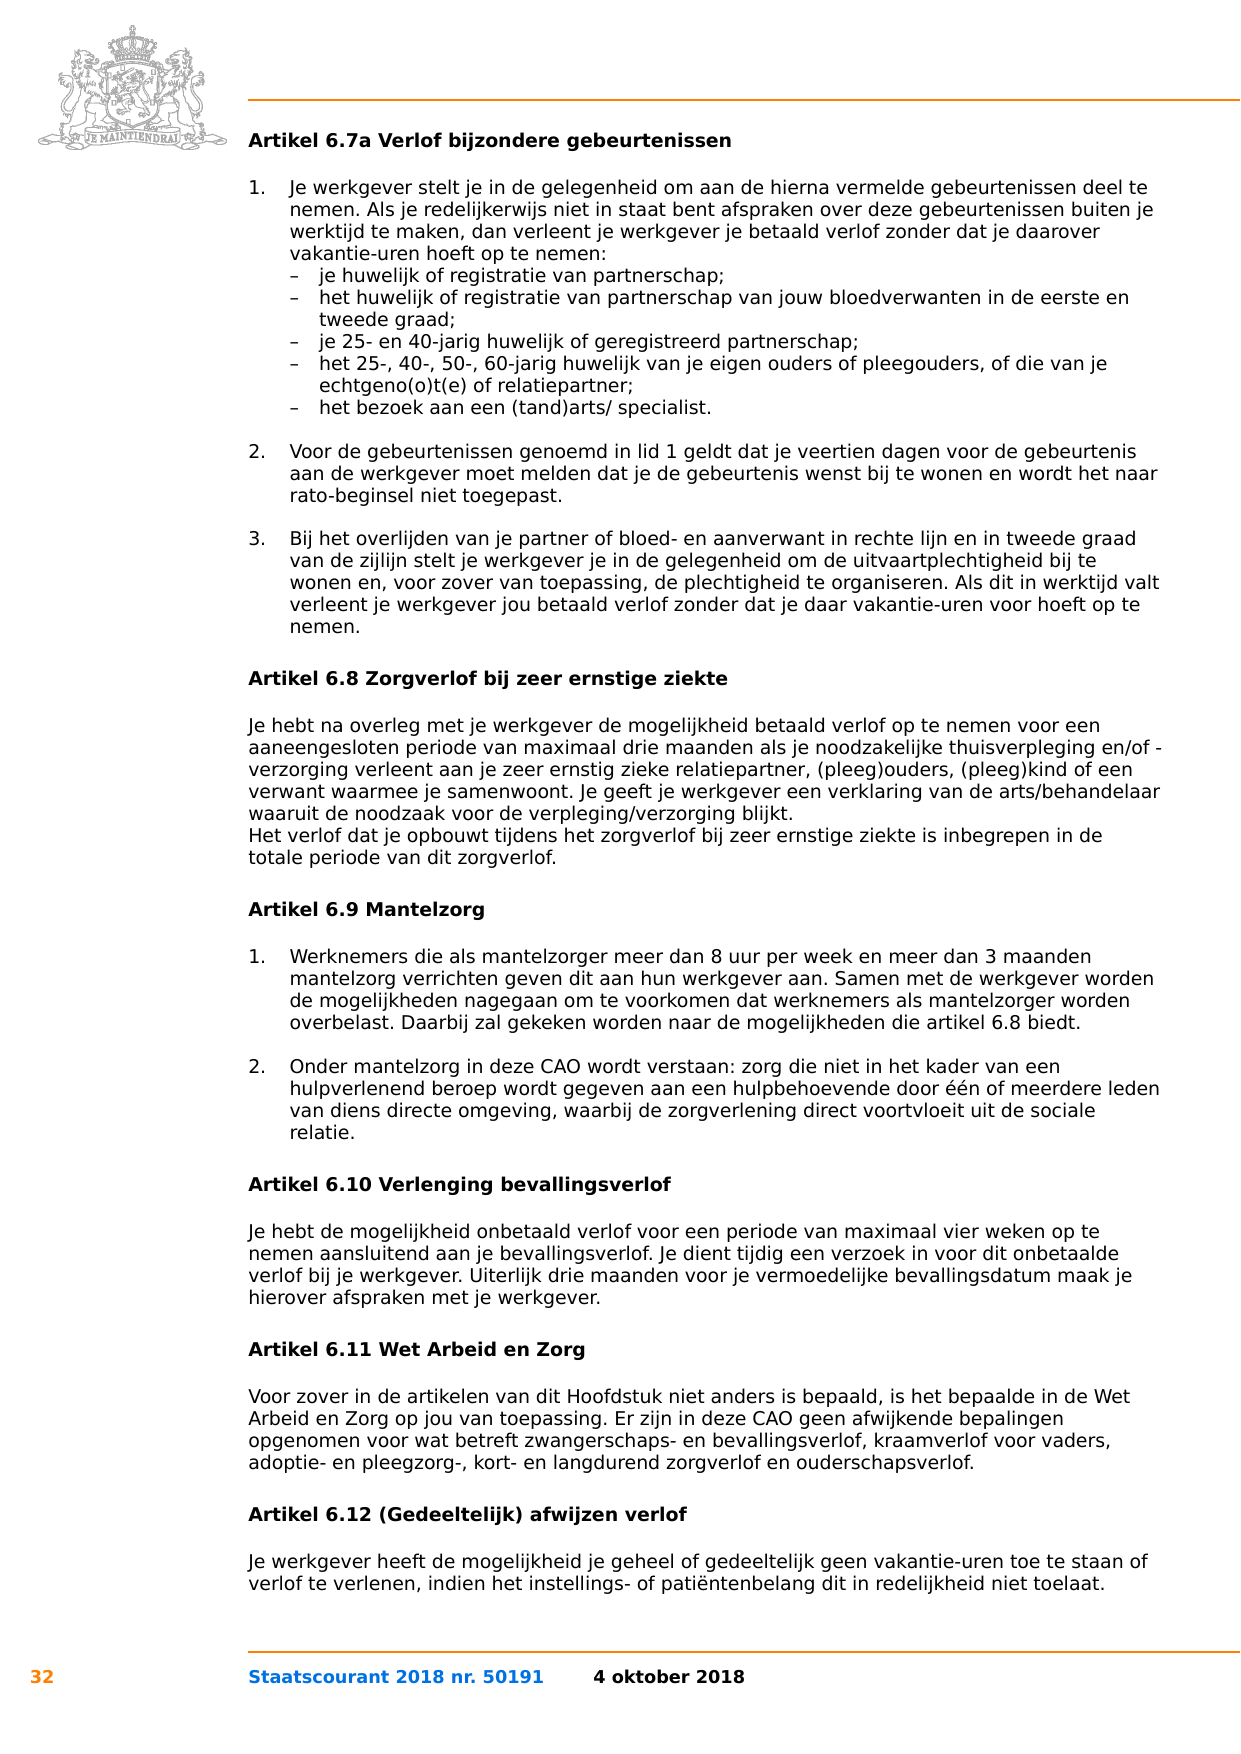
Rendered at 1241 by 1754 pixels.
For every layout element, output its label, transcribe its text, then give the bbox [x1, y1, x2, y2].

text Je hebt na overleg met je werkgever de mogelijkheid betaald verlof op te nemen voor een aaneengesloten periode van maximaal drie maanden als je noodzakelijke thuisverpleging en/of -verzorging verleent aan je zeer ernstig zieke relatiepartner, (pleeg)ouders, (pleeg)kind of een verwant waarmee je samenwoont. Je geeft je werkgever een verklaring van de arts/behandelaar waaruit de noodzaak voor de verpleging/verzorging blijkt. [248, 715, 1163, 825]
subtitle Artikel 6.10 Verlenging bevallingsverlof [248, 1174, 1163, 1196]
subtitle Artikel 6.12 (Gedeeltelijk) afwijzen verlof [248, 1503, 1163, 1526]
text Het verlof dat je opbouwt tijdens het zorgverlof bij zeer ernstige ziekte is inbegrepen in de totale periode van dit zorgverlof. [248, 825, 1163, 869]
text 2. Onder mantelzorg in deze CAO wordt verstaan: zorg die niet in het kader van een hulpverlenend beroep wordt gegeven aan een hulpbehoevende door één of meerdere leden van diens directe omgeving, waarbij de zorgverlening direct voortvloeit uit de sociale relatie. [248, 1056, 1163, 1144]
text 1. Je werkgever stelt je in de gelegenheid om aan de hierna vermelde gebeurtenissen deel te nemen. Als je redelijkerwijs niet in staat bent afspraken over deze gebeurtenissen buiten je werktijd te maken, dan verleent je werkgever je betaald verlof zonder dat je daarover vakantie-uren hoeft op te nemen: [248, 177, 1163, 265]
picture [38, 25, 227, 150]
text – het bezoek aan een (tand)arts/ specialist. [289, 397, 1163, 419]
subtitle Artikel 6.7a Verlof bijzondere gebeurtenissen [248, 130, 1163, 152]
text Voor zover in de artikelen van dit Hoofdstuk niet anders is bepaald, is het bepaalde in de Wet Arbeid en Zorg op jou van toepassing. Er zijn in deze CAO geen afwijkende bepalingen opgenomen voor wat betreft zwangerschaps- en bevallingsverlof, kraamverlof voor vaders, adoptie- en pleegzorg-, kort- en langdurend zorgverlof en ouderschapsverlof. [248, 1386, 1163, 1473]
text – het 25-, 40-, 50-, 60-jarig huwelijk van je eigen ouders of pleegouders, of die van je echtgeno(o)t(e) of relatiepartner; [289, 353, 1163, 397]
text – het huwelijk of registratie van partnerschap van jouw bloedverwanten in de eerste en tweede graad; [289, 287, 1163, 331]
subtitle Artikel 6.8 Zorgverlof bij zeer ernstige ziekte [248, 668, 1163, 690]
text Je werkgever heeft de mogelijkheid je geheel of gedeeltelijk geen vakantie-uren toe te staan of verlof te verlenen, indien het instellings- of patiëntenbelang dit in redelijkheid niet toelaat. [248, 1551, 1163, 1594]
text – je huwelijk of registratie van partnerschap; [289, 265, 1163, 287]
text 1. Werknemers die als mantelzorger meer dan 8 uur per week en meer dan 3 maanden mantelzorg verrichten geven dit aan hun werkgever aan. Samen met de werkgever worden de mogelijkheden nagegaan om te voorkomen dat werknemers als mantelzorger worden overbelast. Daarbij zal gekeken worden naar de mogelijkheden die artikel 6.8 biedt. [248, 946, 1163, 1034]
text 3. Bij het overlijden van je partner of bloed- en aanverwant in rechte lijn en in tweede graad van de zijlijn stelt je werkgever je in de gelegenheid om de uitvaartplechtigheid bij te wonen en, voor zover van toepassing, de plechtigheid te organiseren. Als dit in werktijd valt verleent je werkgever jou betaald verlof zonder dat je daar vakantie-uren voor hoeft op te nemen. [248, 528, 1163, 638]
text 2. Voor de gebeurtenissen genoemd in lid 1 geldt dat je veertien dagen voor de gebeurtenis aan de werkgever moet melden dat je de gebeurtenis wenst bij te wonen en wordt het naar rato-beginsel niet toegepast. [248, 441, 1163, 506]
text Je hebt de mogelijkheid onbetaald verlof voor een periode van maximaal vier weken op te nemen aansluitend aan je bevallingsverlof. Je dient tijdig een verzoek in voor dit onbetaalde verlof bij je werkgever. Uiterlijk drie maanden voor je vermoedelijke bevallingsdatum maak je hierover afspraken met je werkgever. [248, 1221, 1163, 1309]
text – je 25- en 40-jarig huwelijk of geregistreerd partnerschap; [289, 331, 1163, 353]
subtitle Artikel 6.11 Wet Arbeid en Zorg [248, 1339, 1163, 1361]
subtitle Artikel 6.9 Mantelzorg [248, 899, 1163, 921]
